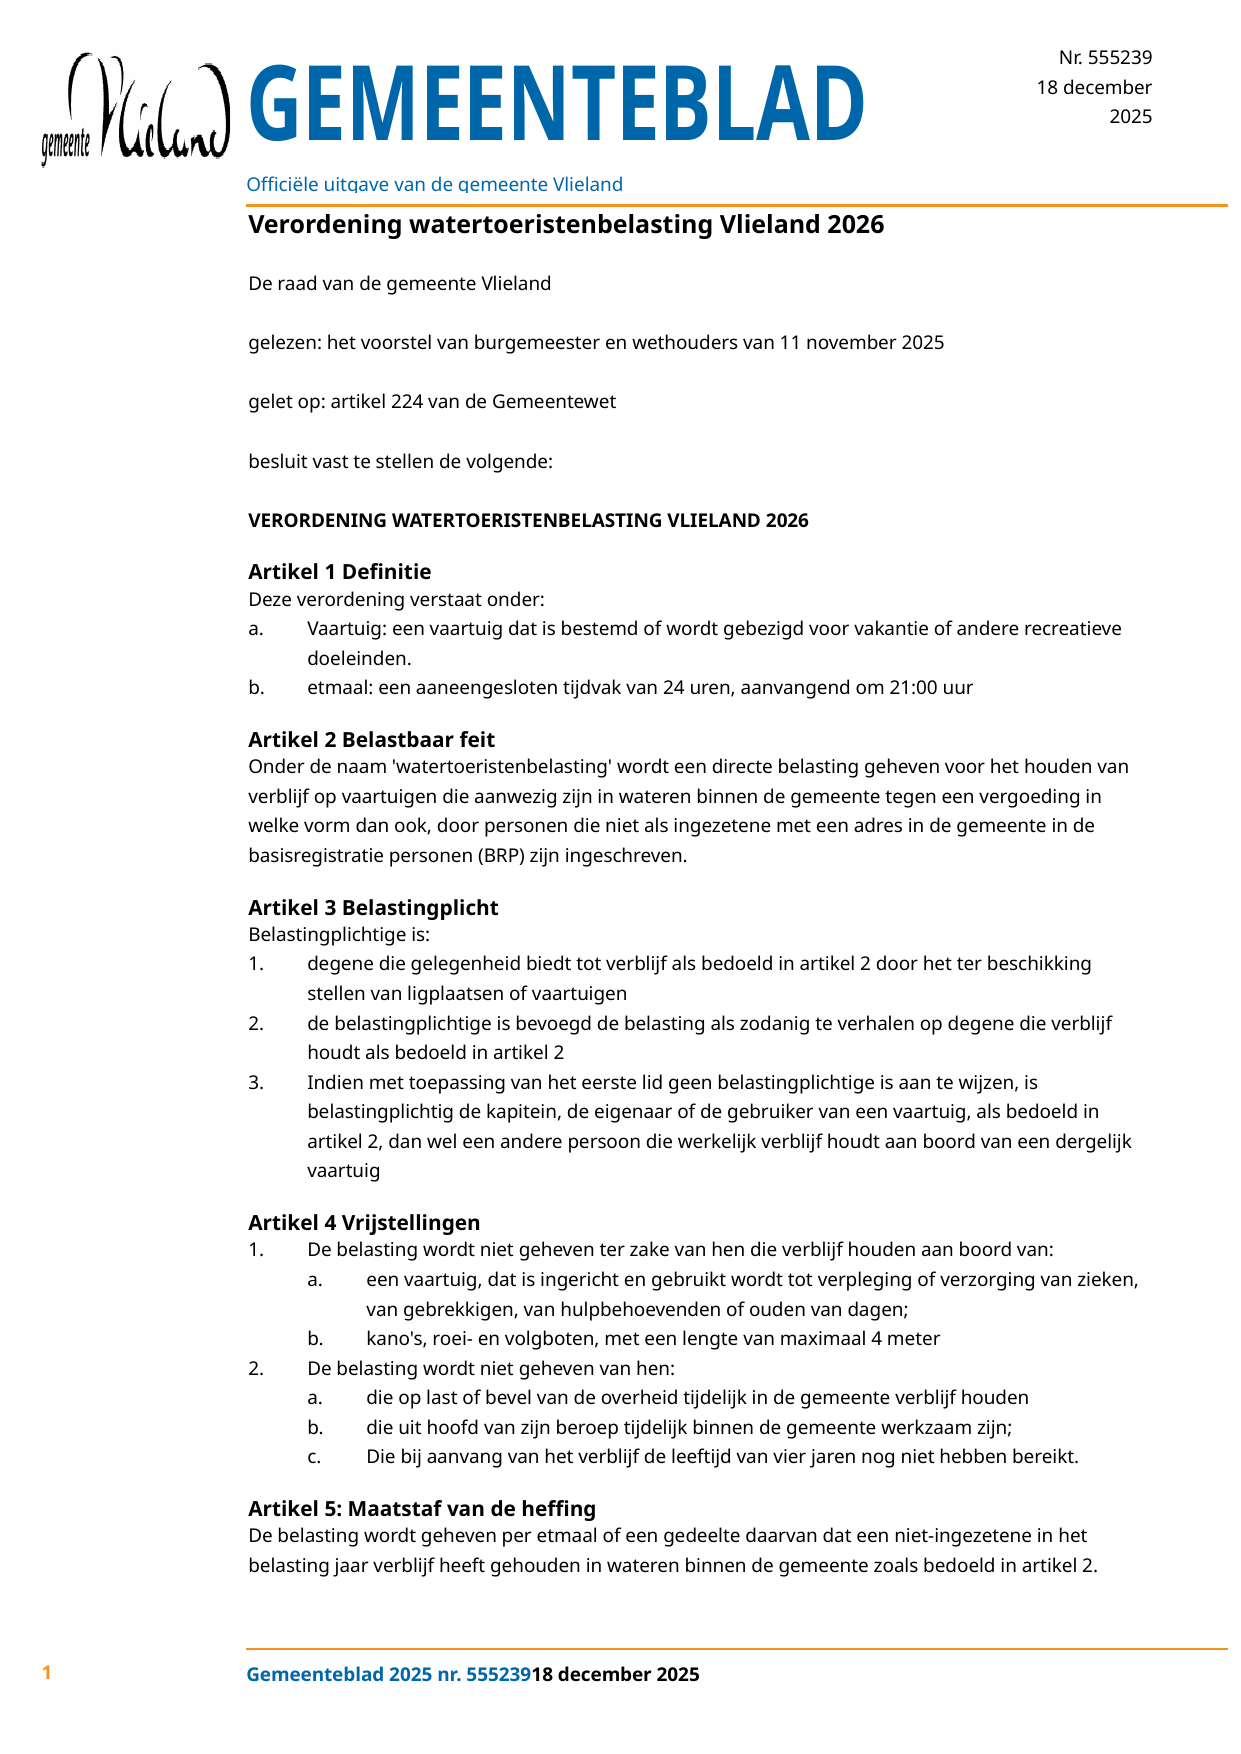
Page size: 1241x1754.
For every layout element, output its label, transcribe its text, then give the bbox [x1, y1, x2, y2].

list De belasting wordt niet geheven ter zake van hen die verblijf houden aan boord van: [248, 1237, 1152, 1262]
text VERORDENING WATERTOERISTENBELASTING VLIELAND 2026 [248, 507, 1152, 533]
text Verordening watertoeristenbelasting Vlieland 2026 [248, 207, 1152, 241]
text Artikel 1 Definitie [248, 557, 1152, 586]
list die op last of bevel van de overheid tijdelijk in de gemeente verblijf houden [307, 1384, 1152, 1410]
text gelezen: het voorstel van burgemeester en wethouders van 11 november 2025 [248, 329, 1152, 355]
text Artikel 3 Belastingplicht [248, 893, 1152, 921]
text Artikel 4 Vrijstellingen [248, 1208, 1152, 1237]
text besluit vast te stellen de volgende: [248, 448, 1152, 473]
list Indien met toepassing van het eerste lid geen belastingplichtige is aan te wijzen, is belastingplichtig de kapitein, de eigenaar of de gebruiker van een vaartuig, als bedoeld in artikel 2, dan wel een andere persoon die werkelijk verblijf houdt aan boord van een dergelijk vaartuig [248, 1069, 1152, 1183]
list kano's, roei- en volgboten, met een lengte van maximaal 4 meter [307, 1325, 1152, 1351]
text Belastingplichtige is: [248, 921, 1152, 947]
list De belasting wordt niet geheven van hen: [248, 1355, 1152, 1381]
text De raad van de gemeente Vlieland [248, 270, 1152, 296]
text Artikel 2 Belastbaar feit [248, 725, 1152, 753]
list Die bij aanvang van het verblijf de leeftijd van vier jaren nog niet hebben bereikt. [307, 1444, 1152, 1469]
text Deze verordening verstaat onder: [248, 586, 1152, 612]
text Onder de naam 'watertoeristenbelasting' wordt een directe belasting geheven voor het houden van verblijf op vaartuigen die aanwezig zijn in wateren binnen de gemeente tegen een vergoeding in welke vorm dan ook, door personen die niet als ingezetene met een adres in de gemeente in de basisregistratie personen (BRP) zijn ingeschreven. [248, 753, 1152, 868]
list Vaartuig: een vaartuig dat is bestemd of wordt gebezigd voor vakantie of andere recreatieve doeleinden. [248, 615, 1152, 671]
picture [41, 47, 231, 172]
list die uit hoofd van zijn beroep tijdelijk binnen de gemeente werkzaam zijn; [307, 1414, 1152, 1440]
list een vaartuig, dat is ingericht en gebruikt wordt tot verpleging of verzorging van zieken, van gebrekkigen, van hulpbehoevenden of ouden van dagen; [307, 1266, 1152, 1321]
text Artikel 5: Maatstaf van de heffing [248, 1494, 1152, 1522]
list degene die gelegenheid biedt tot verblijf als bedoeld in artikel 2 door het ter beschikking stellen van ligplaatsen of vaartuigen [248, 951, 1152, 1006]
list etmaal: een aaneengesloten tijdvak van 24 uren, aanvangend om 21:00 uur [248, 674, 1152, 700]
text gelet op: artikel 224 van de Gemeentewet [248, 389, 1152, 414]
text De belasting wordt geheven per etmaal of een gedeelte daarvan dat een niet-ingezetene in het belasting jaar verblijf heeft gehouden in wateren binnen de gemeente zoals bedoeld in artikel 2. [248, 1522, 1152, 1578]
list de belastingplichtige is bevoegd de belasting als zodanig te verhalen op degene die verblijf houdt als bedoeld in artikel 2 [248, 1010, 1152, 1065]
